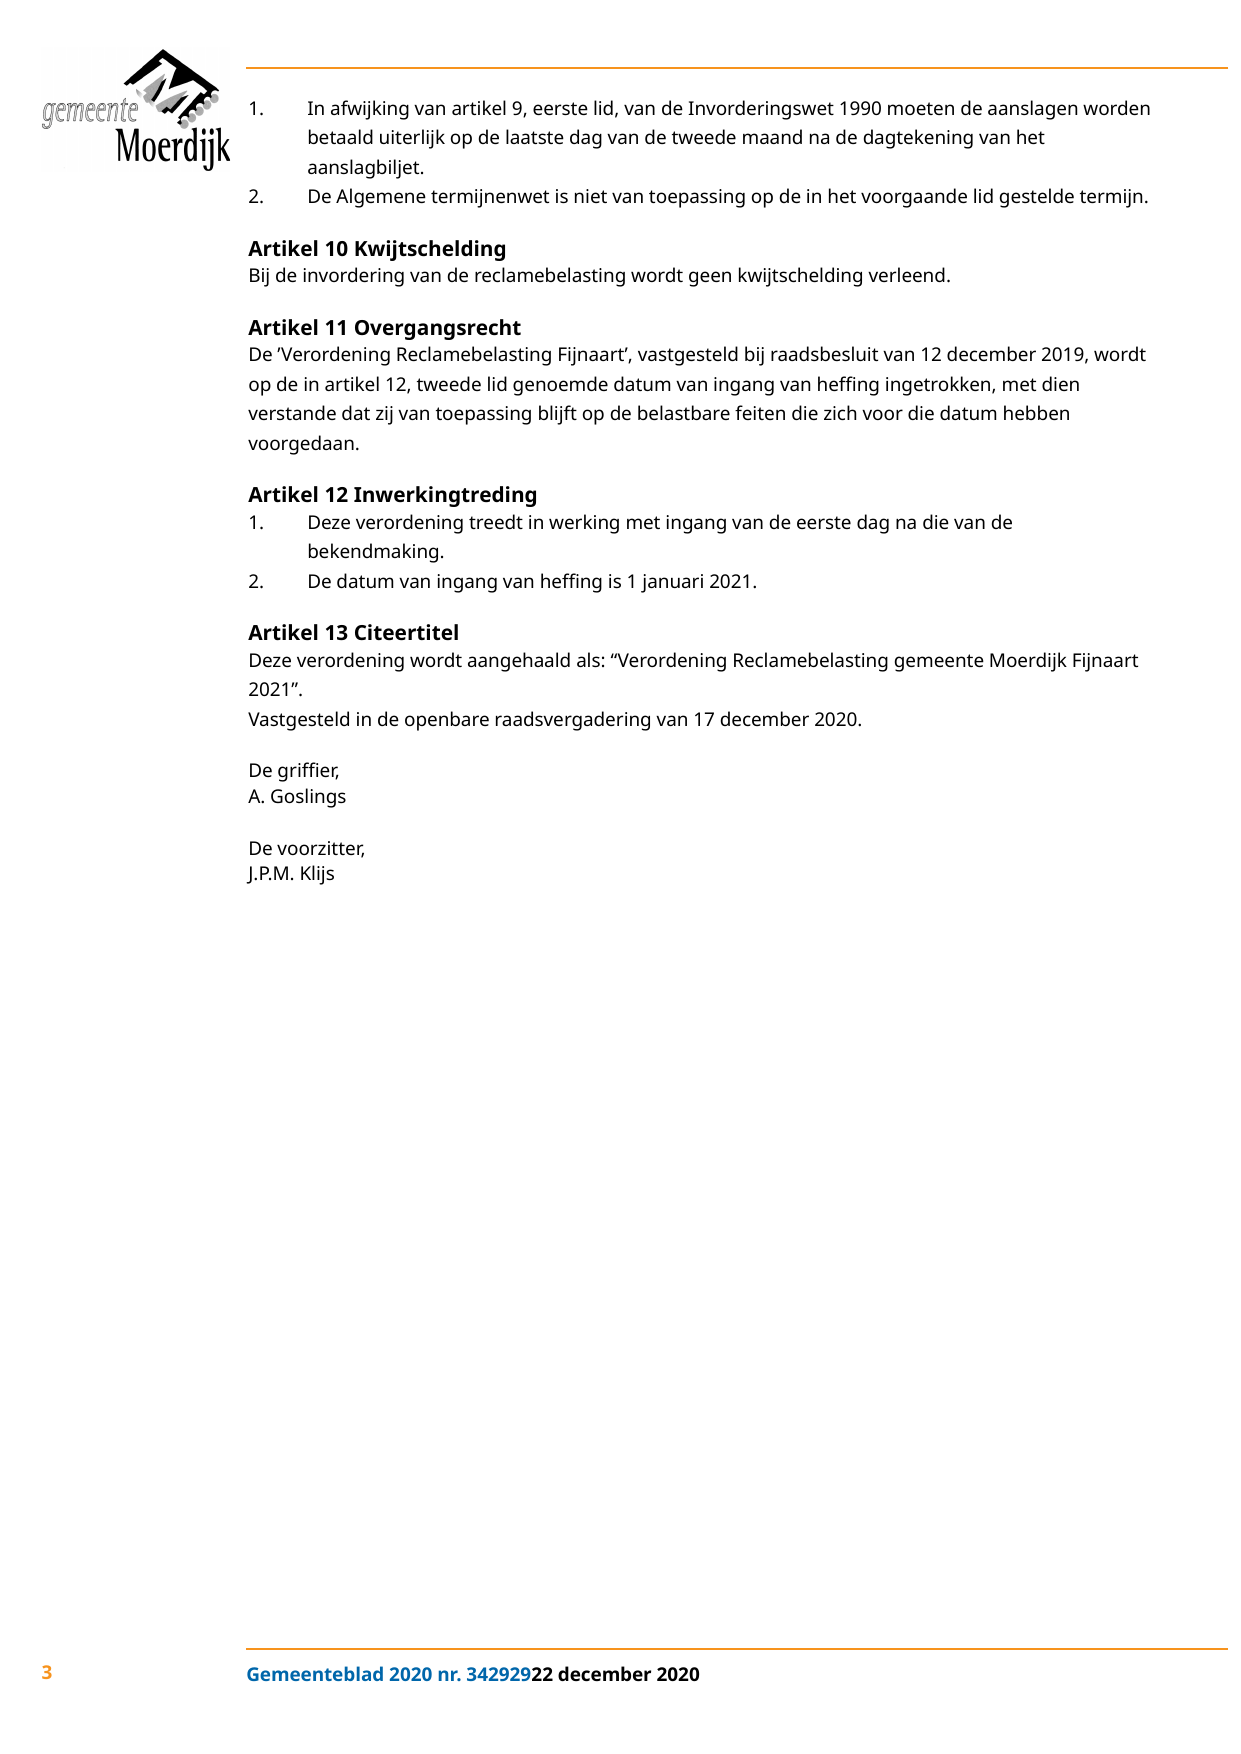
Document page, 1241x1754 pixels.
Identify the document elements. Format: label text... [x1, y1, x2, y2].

text A. Goslings [248, 783, 1152, 809]
text Artikel 10 Kwijtschelding [248, 234, 1152, 262]
text De ’Verordening Reclamebelasting Fijnaart’, vastgesteld bij raadsbesluit van 12 december 2019, wordt op de in artikel 12, tweede lid genoemde datum van ingang van heffing ingetrokken, met dien verstande dat zij van toepassing blijft op de belastbare feiten die zich voor die datum hebben voorgedaan. [248, 341, 1152, 456]
text Deze verordening wordt aangehaald als: “Verordening Reclamebelasting gemeente Moerdijk Fijnaart 2021”. [248, 647, 1152, 702]
text Vastgesteld in de openbare raadsvergadering van 17 december 2020. [248, 706, 1152, 732]
list Deze verordening treedt in werking met ingang van de eerste dag na die van de bekendmaking. [248, 509, 1152, 564]
text Artikel 11 Overgangsrecht [248, 313, 1152, 341]
text De voorzitter, [248, 835, 1152, 860]
text Artikel 12 Inwerkingtreding [248, 480, 1152, 509]
text Artikel 13 Citeertitel [248, 618, 1152, 647]
text De griffier, [248, 757, 1152, 783]
text Bij de invordering van de reclamebelasting wordt geen kwijtschelding verleend. [248, 262, 1152, 288]
text J.P.M. Klijs [248, 860, 1152, 886]
list De datum van ingang van heffing is 1 januari 2021. [248, 568, 1152, 594]
picture [41, 47, 231, 172]
list In afwijking van artikel 9, eerste lid, van de Invorderingswet 1990 moeten de aanslagen worden betaald uiterlijk op de laatste dag van de tweede maand na de dagtekening van het aanslagbiljet. [248, 95, 1152, 180]
list De Algemene termijnenwet is niet van toepassing op de in het voorgaande lid gestelde termijn. [248, 183, 1152, 209]
